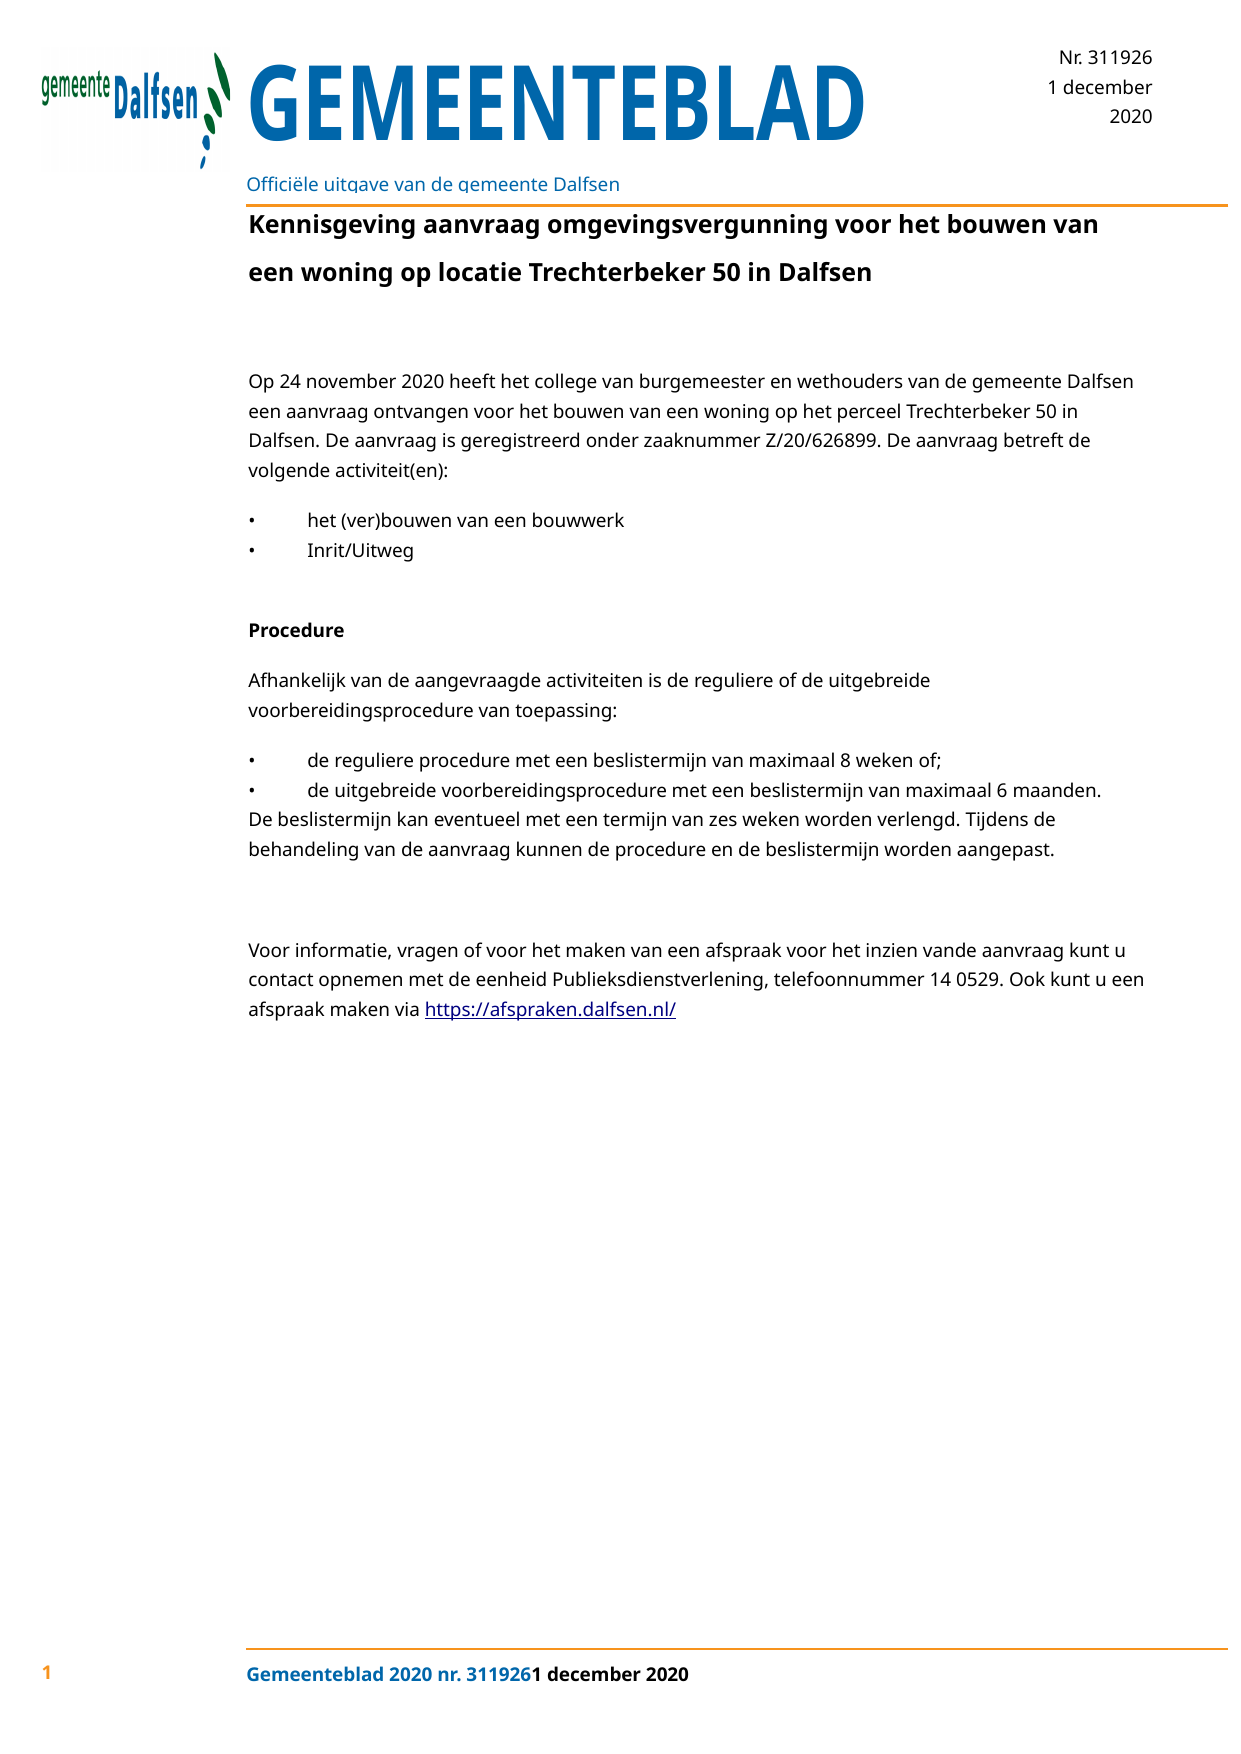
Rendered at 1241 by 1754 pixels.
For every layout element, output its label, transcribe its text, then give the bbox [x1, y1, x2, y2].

list de reguliere procedure met een beslistermijn van maximaal 8 weken of; [248, 747, 1152, 773]
text Afhankelijk van de aangevraagde activiteiten is de reguliere of de uitgebreide voorbereidingsprocedure van toepassing: [248, 667, 1152, 723]
text Procedure [248, 617, 1152, 643]
text Kennisgeving aanvraag omgevingsvergunning voor het bouwen van een woning op locatie Trechterbeker 50 in Dalfsen [248, 207, 1152, 288]
list Inrit/Uitweg [248, 537, 1152, 563]
list de uitgebreide voorbereidingsprocedure met een beslistermijn van maximaal 6 maanden. [248, 777, 1152, 803]
text Voor informatie, vragen of voor het maken van een afspraak voor het inzien vande aanvraag kunt u contact opnemen met de eenheid Publieksdienstverlening, telefoonnummer 14 0529. Ook kunt u een afspraak maken via https://afspraken.dalfsen.nl/ [248, 937, 1152, 1022]
text De beslistermijn kan eventueel met een termijn van zes weken worden verlengd. Tijdens de behandeling van de aanvraag kunnen de procedure en de beslistermijn worden aangepast. [248, 807, 1152, 862]
text Op 24 november 2020 heeft het college van burgemeester en wethouders van de gemeente Dalfsen een aanvraag ontvangen voor het bouwen van een woning op het perceel Trechterbeker 50 in Dalfsen. De aanvraag is geregistreerd onder zaaknummer Z/20/626899. De aanvraag betreft de volgende activiteit(en): [248, 368, 1152, 483]
list het (ver)bouwen van een bouwwerk [248, 507, 1152, 533]
picture [41, 47, 231, 172]
